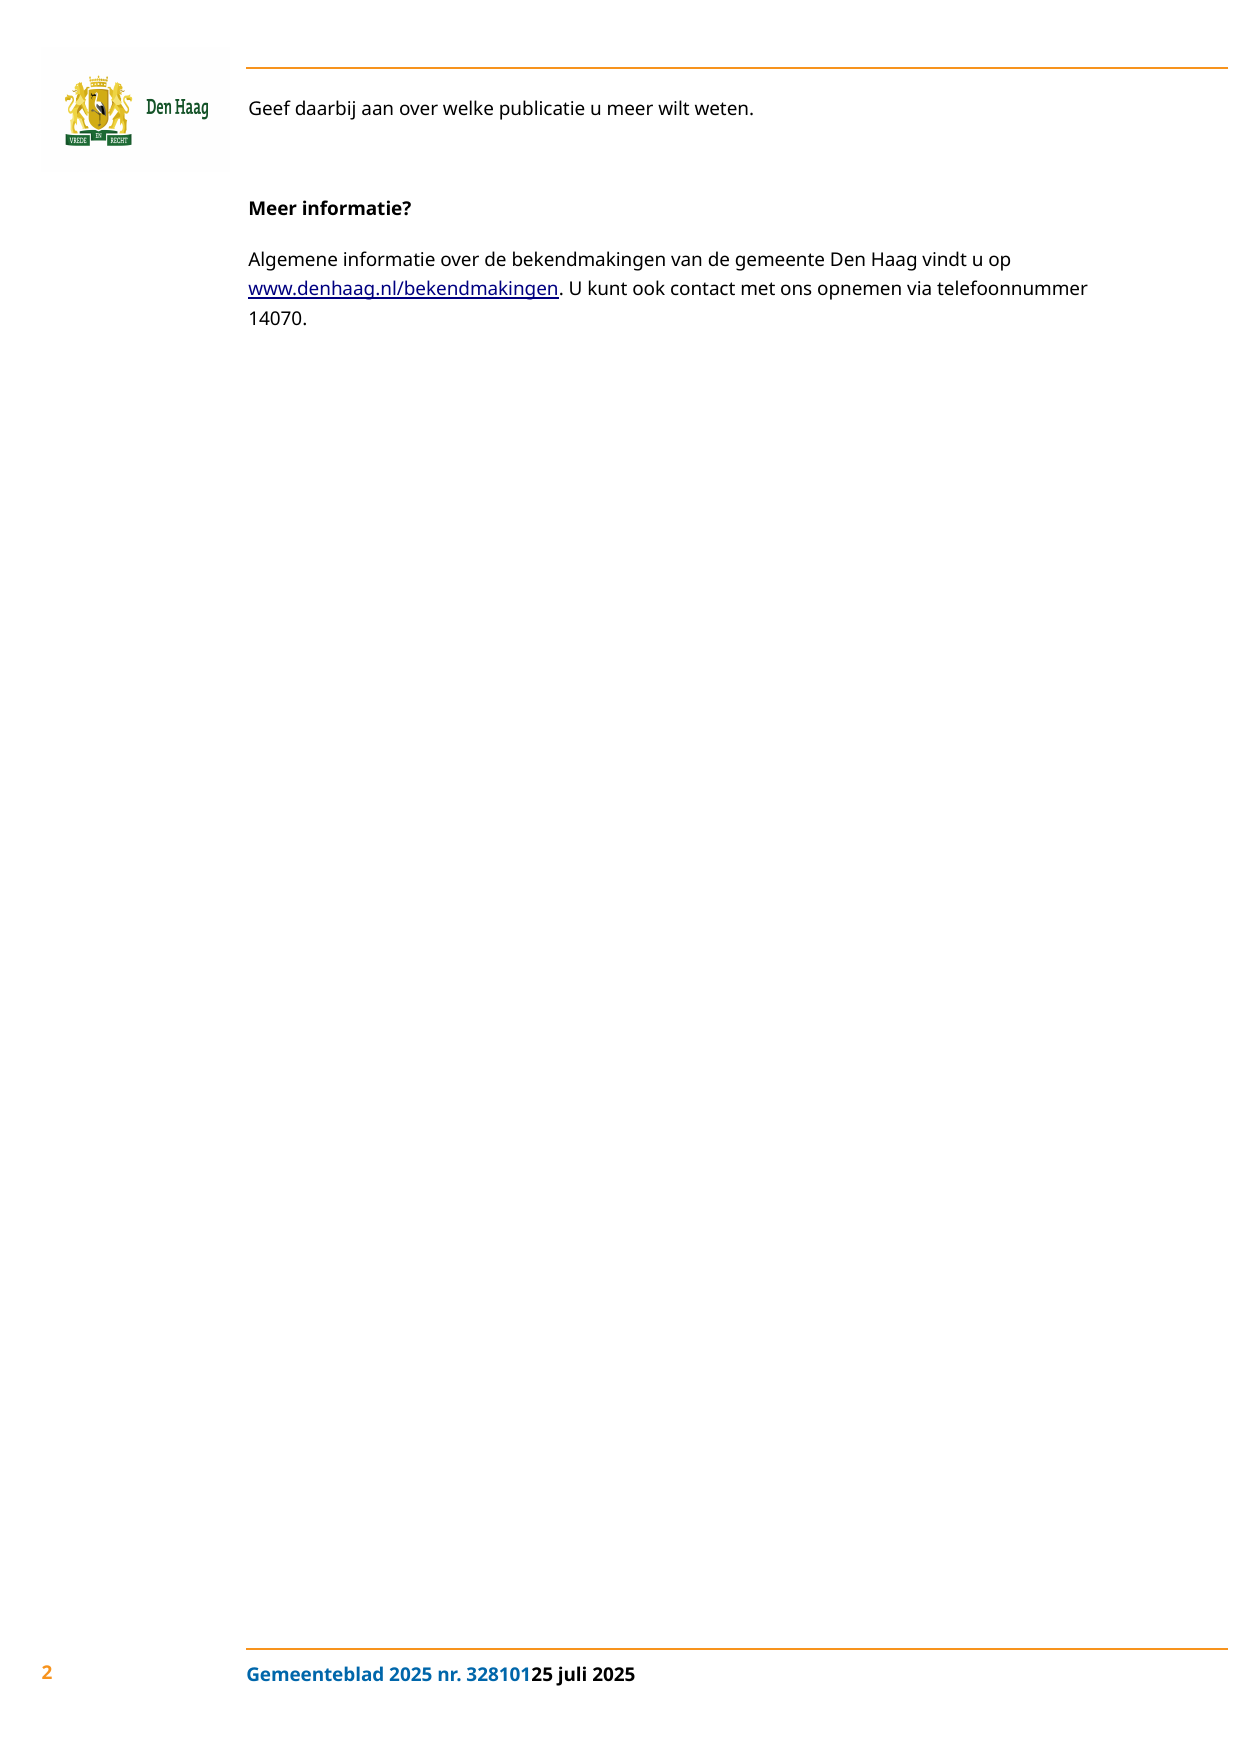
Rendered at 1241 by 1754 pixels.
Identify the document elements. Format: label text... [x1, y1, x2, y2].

text Geef daarbij aan over welke publicatie u meer wilt weten. [248, 95, 1152, 121]
text Algemene informatie over de bekendmakingen van de gemeente Den Haag vindt u op www.denhaag.nl/bekendmakingen. U kunt ook contact met ons opnemen via telefoonnummer 14070. [248, 246, 1152, 331]
text Meer informatie? [248, 196, 1152, 221]
picture [41, 47, 231, 172]
